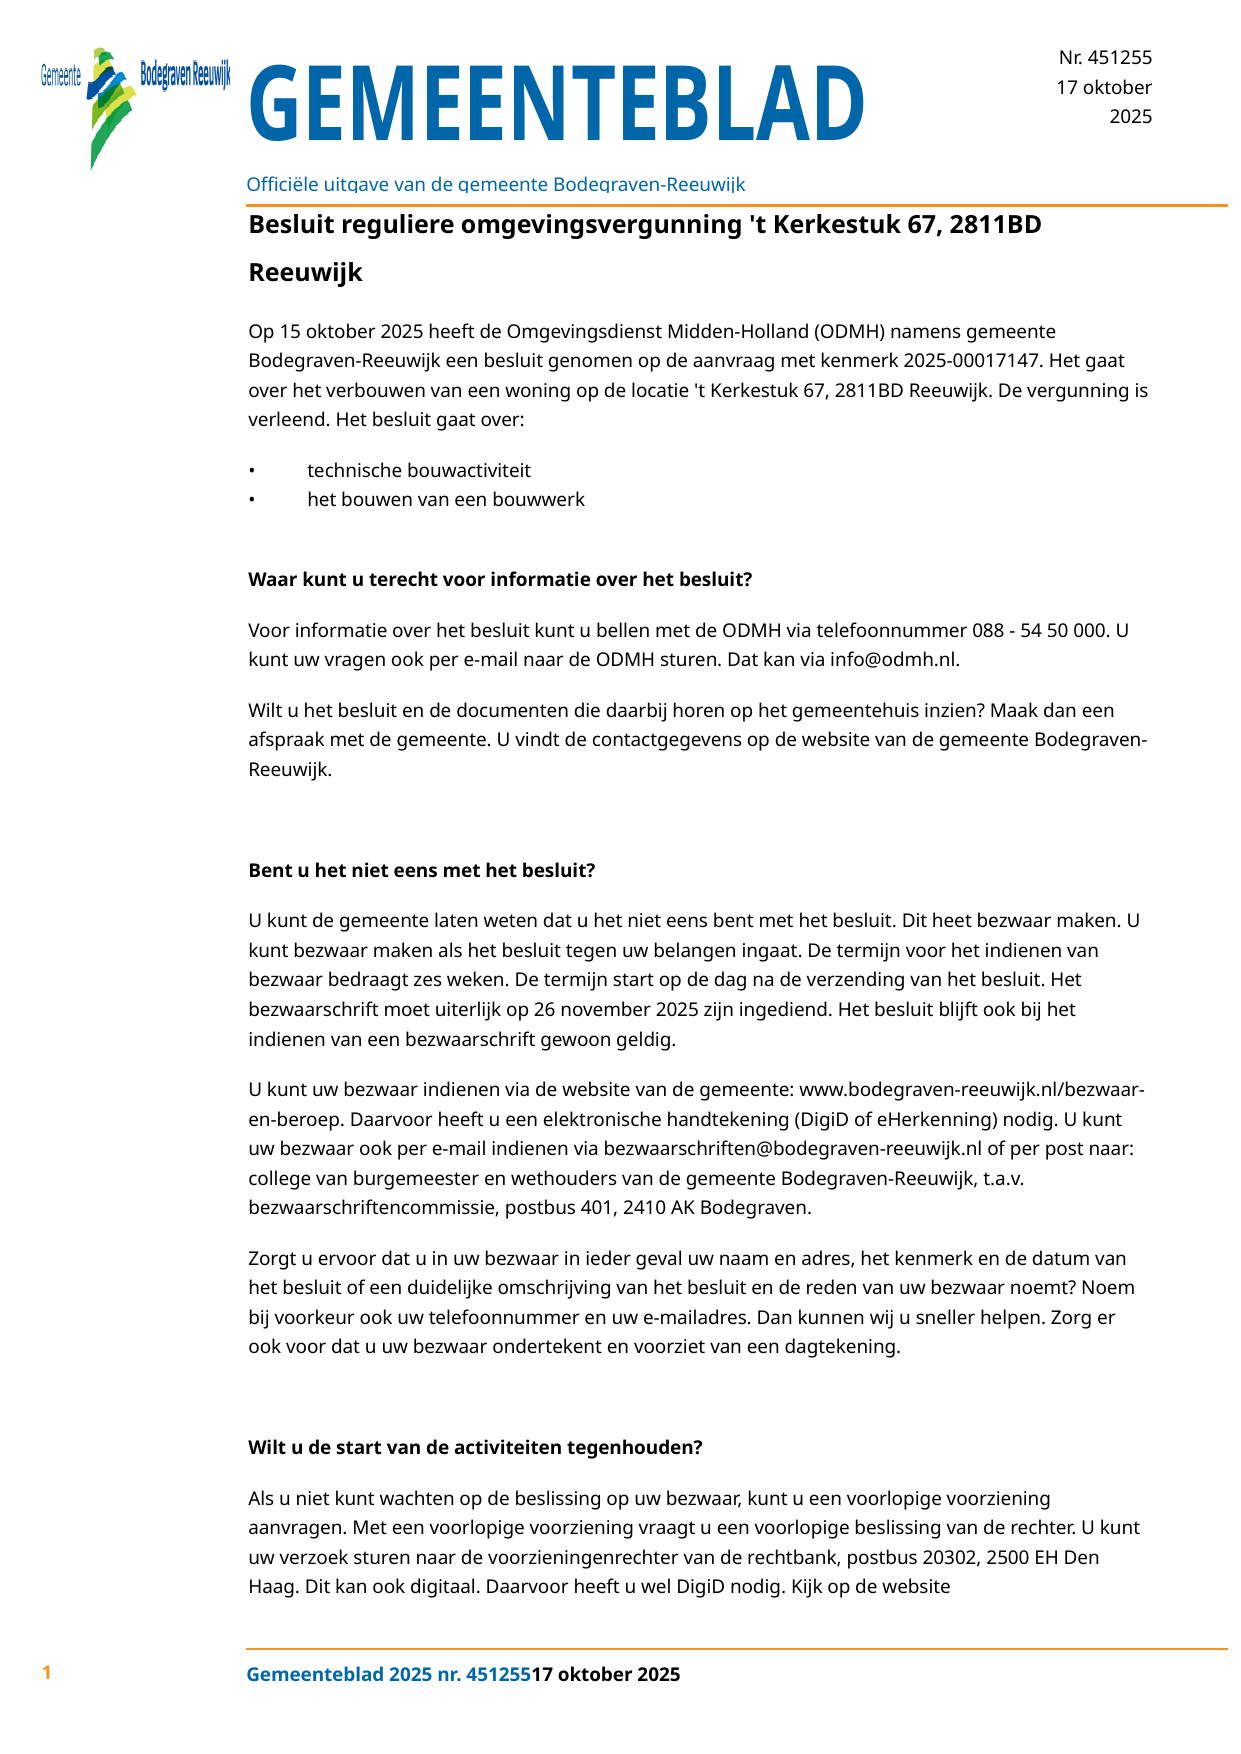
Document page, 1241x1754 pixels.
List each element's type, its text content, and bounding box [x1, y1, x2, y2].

text U kunt de gemeente laten weten dat u het niet eens bent met het besluit. Dit heet bezwaar maken. U kunt bezwaar maken als het besluit tegen uw belangen ingaat. De termijn voor het indienen van bezwaar bedraagt zes weken. De termijn start op de dag na de verzending van het besluit. Het bezwaarschrift moet uiterlijk op 26 november 2025 zijn ingediend. Het besluit blijft ook bij het indienen van een bezwaarschrift gewoon geldig. [248, 907, 1152, 1052]
text Wilt u de start van de activiteiten tegenhouden? [248, 1434, 1152, 1460]
picture [41, 47, 231, 172]
text Waar kunt u terecht voor informatie over het besluit? [248, 567, 1152, 592]
list het bouwen van een bouwwerk [248, 487, 1152, 512]
text Zorgt u ervoor dat u in uw bezwaar in ieder geval uw naam en adres, het kenmerk en de datum van het besluit of een duidelijke omschrijving van het besluit en de reden van uw bezwaar noemt? Noem bij voorkeur ook uw telefoonnummer en uw e-mailadres. Dan kunnen wij u sneller helpen. Zorg er ook voor dat u uw bezwaar ondertekent en voorziet van een dagtekening. [248, 1245, 1152, 1359]
text Wilt u het besluit en de documenten die daarbij horen op het gemeentehuis inzien? Maak dan een afspraak met de gemeente. U vindt de contactgegevens op de website van de gemeente Bodegraven-Reeuwijk. [248, 697, 1152, 782]
text Als u niet kunt wachten op de beslissing op uw bezwaar, kunt u een voorlopige voorziening aanvragen. Met een voorlopige voorziening vraagt u een voorlopige beslissing van de rechter. U kunt uw verzoek sturen naar de voorzieningenrechter van de rechtbank, postbus 20302, 2500 EH Den Haag. Dit kan ook digitaal. Daarvoor heeft u wel DigiD nodig. Kijk op de website [248, 1485, 1152, 1599]
text Bent u het niet eens met het besluit? [248, 857, 1152, 883]
text Besluit reguliere omgevingsvergunning 't Kerkestuk 67, 2811BD Reeuwijk [248, 207, 1152, 288]
text Op 15 oktober 2025 heeft de Omgevingsdienst Midden-Holland (ODMH) namens gemeente Bodegraven-Reeuwijk een besluit genomen op de aanvraag met kenmerk 2025-00017147. Het gaat over het verbouwen van een woning op de locatie 't Kerkestuk 67, 2811BD Reeuwijk. De vergunning is verleend. Het besluit gaat over: [248, 318, 1152, 432]
text U kunt uw bezwaar indienen via de website van de gemeente: www.bodegraven-reeuwijk.nl/bezwaar-en-beroep. Daarvoor heeft u een elektronische handtekening (DigiD of eHerkenning) nodig. U kunt uw bezwaar ook per e-mail indienen via bezwaarschriften@bodegraven-reeuwijk.nl of per post naar: college van burgemeester en wethouders van de gemeente Bodegraven-Reeuwijk, t.a.v. bezwaarschriftencommissie, postbus 401, 2410 AK Bodegraven. [248, 1076, 1152, 1220]
list technische bouwactiviteit [248, 457, 1152, 483]
text Voor informatie over het besluit kunt u bellen met de ODMH via telefoonnummer 088 - 54 50 000. U kunt uw vragen ook per e-mail naar de ODMH sturen. Dat kan via info@odmh.nl. [248, 617, 1152, 672]
